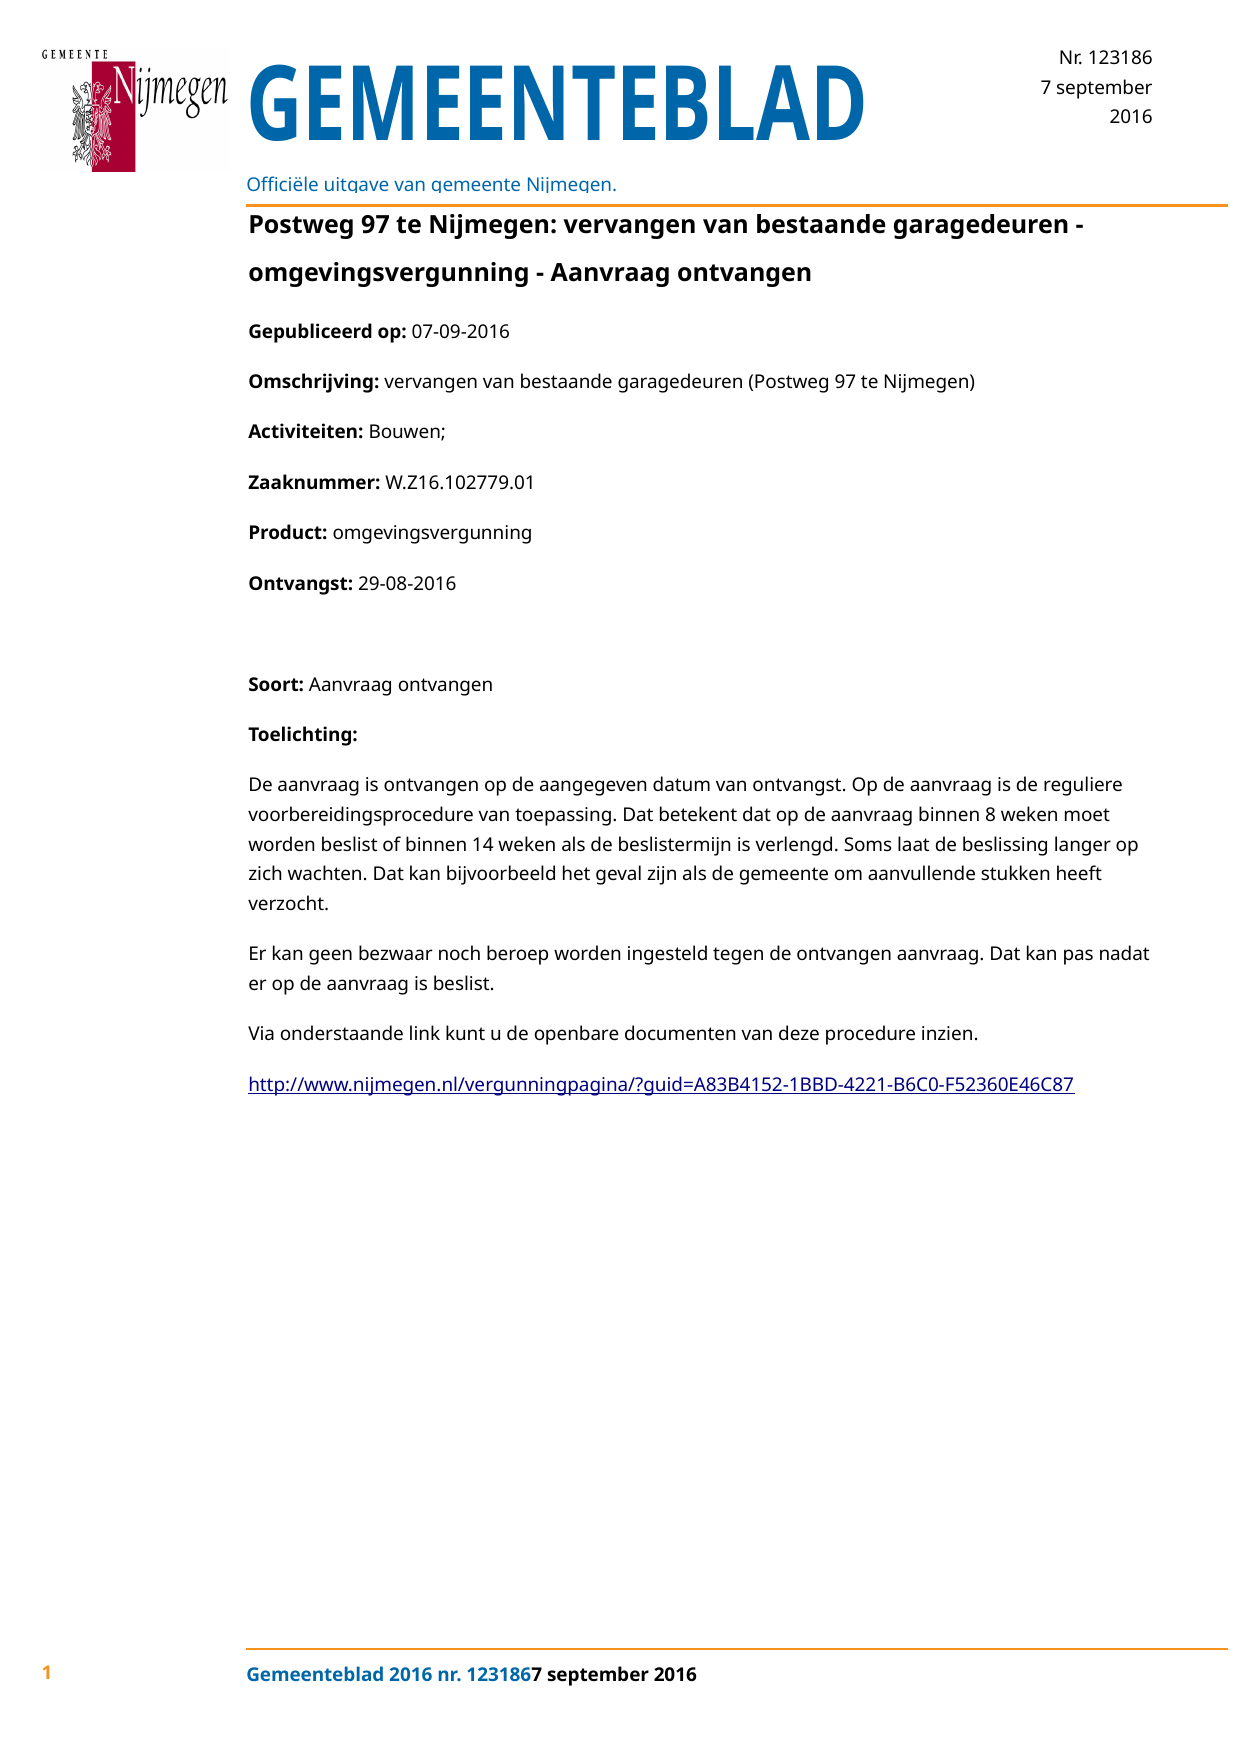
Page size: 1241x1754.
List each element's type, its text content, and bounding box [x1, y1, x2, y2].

picture [41, 47, 231, 172]
text Postweg 97 te Nijmegen: vervangen van bestaande garagedeuren - omgevingsvergunning - Aanvraag ontvangen [248, 207, 1152, 288]
text Ontvangst: 29-08-2016 [248, 570, 1152, 596]
text Omschrijving: vervangen van bestaande garagedeuren (Postweg 97 te Nijmegen) [248, 368, 1152, 394]
text Via onderstaande link kunt u de openbare documenten van deze procedure inzien. [248, 1020, 1152, 1046]
text Toelichting: [248, 721, 1152, 747]
text Zaaknummer: W.Z16.102779.01 [248, 469, 1152, 495]
text Product: omgevingsvergunning [248, 519, 1152, 545]
text Soort: Aanvraag ontvangen [248, 671, 1152, 697]
text Er kan geen bezwaar noch beroep worden ingesteld tegen de ontvangen aanvraag. Dat kan pas nadat er op de aanvraag is beslist. [248, 940, 1152, 996]
text De aanvraag is ontvangen op de aangegeven datum van ontvangst. Op de aanvraag is de reguliere voorbereidingsprocedure van toepassing. Dat betekent dat op de aanvraag binnen 8 weken moet worden beslist of binnen 14 weken als de beslistermijn is verlengd. Soms laat de beslissing langer op zich wachten. Dat kan bijvoorbeeld het geval zijn als de gemeente om aanvullende stukken heeft verzocht. [248, 772, 1152, 916]
text Activiteiten: Bouwen; [248, 419, 1152, 444]
text http://www.nijmegen.nl/vergunningpagina/?guid=A83B4152-1BBD-4221-B6C0-F52360E46C87 [248, 1071, 1152, 1097]
text Gepubliceerd op: 07-09-2016 [248, 318, 1152, 344]
